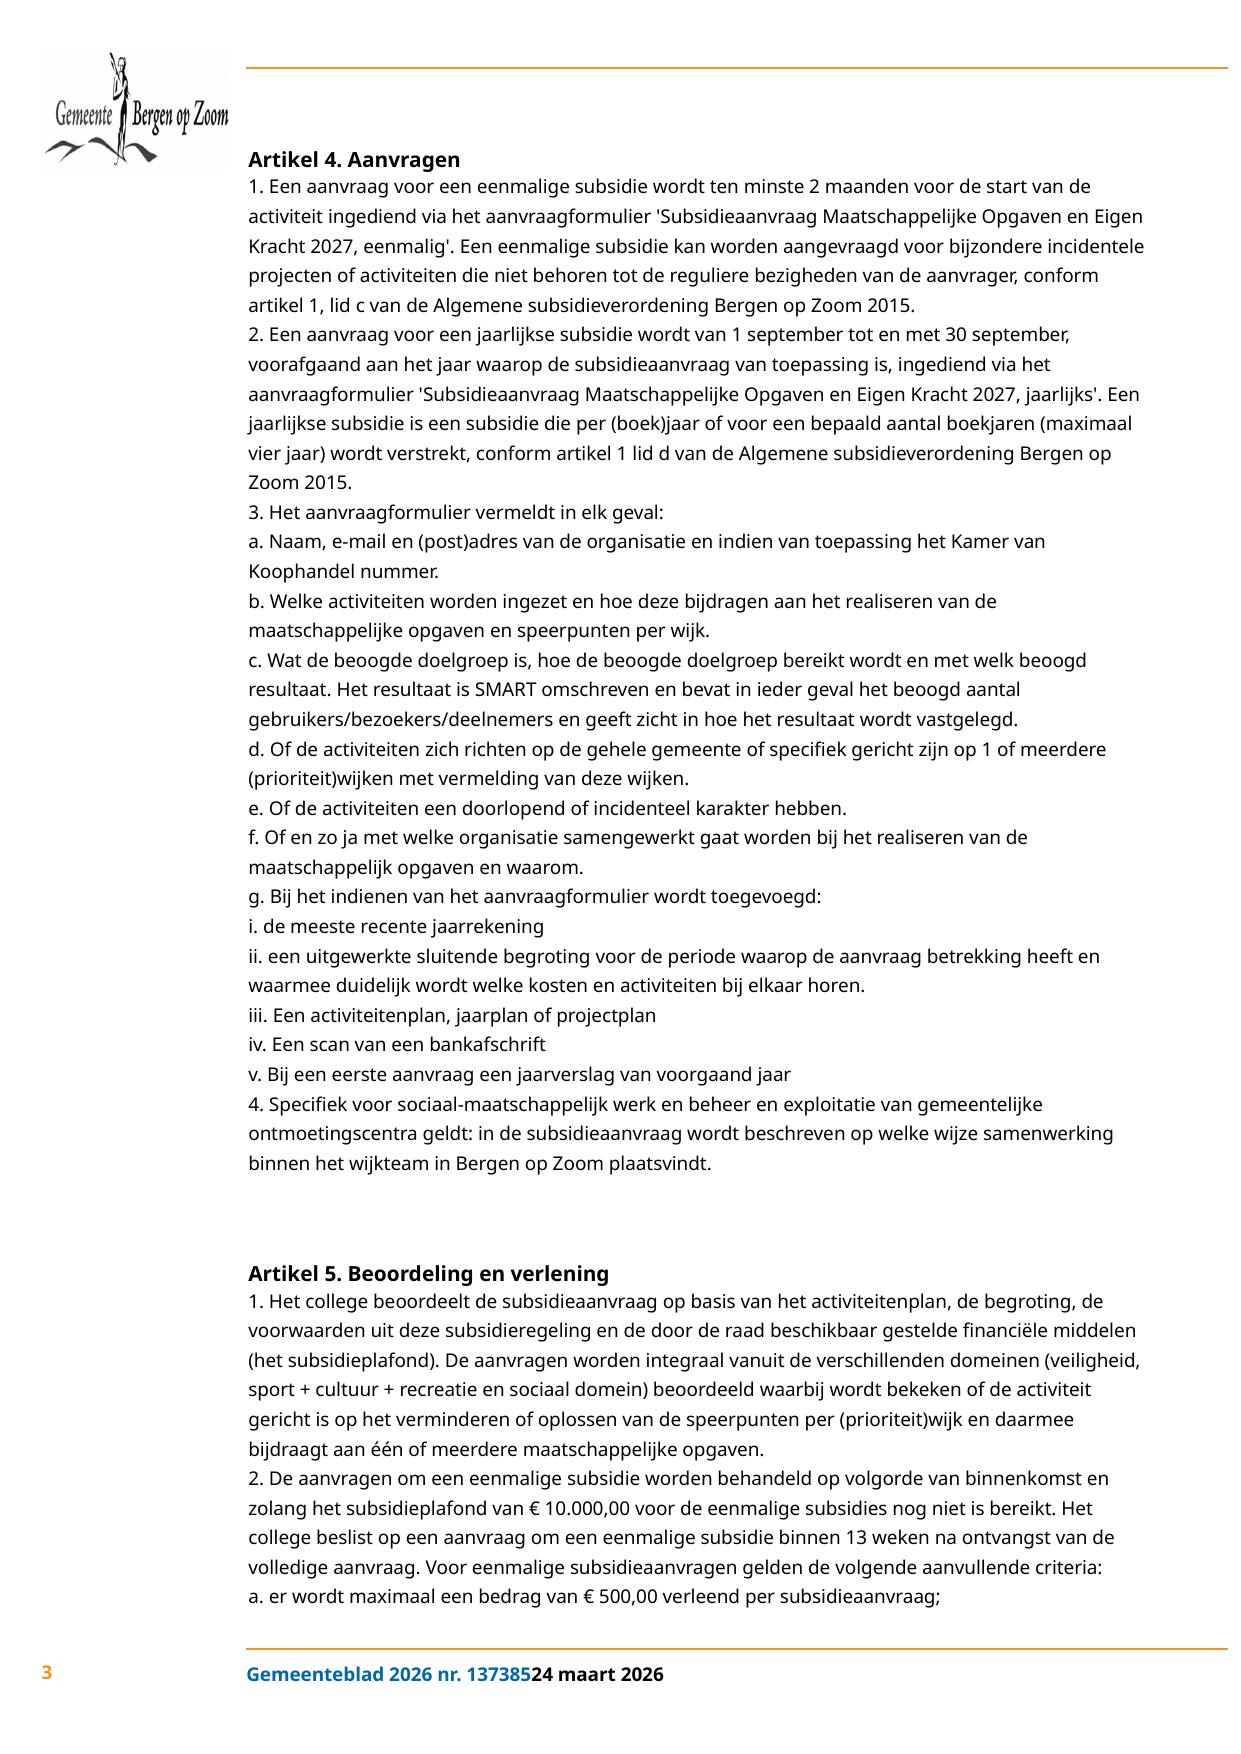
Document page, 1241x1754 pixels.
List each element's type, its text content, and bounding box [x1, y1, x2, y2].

text a. er wordt maximaal een bedrag van € 500,00 verleend per subsidieaanvraag; [248, 1584, 1152, 1609]
text iii. Een activiteitenplan, jaarplan of projectplan [248, 1002, 1152, 1028]
text iv. Een scan van een bankafschrift [248, 1032, 1152, 1057]
text 2. Een aanvraag voor een jaarlijkse subsidie wordt van 1 september tot en met 30 september, voorafgaand aan het jaar waarop de subsidieaanvraag van toepassing is, ingediend via het aanvraagformulier 'Subsidieaanvraag Maatschappelijke Opgaven en Eigen Kracht 2027, jaarlijks'. Een jaarlijkse subsidie is een subsidie die per (boek)jaar of voor een bepaald aantal boekjaren (maximaal vier jaar) wordt verstrekt, conform artikel 1 lid d van de Algemene subsidieverordening Bergen op Zoom 2015. [248, 322, 1152, 495]
text 1. Het college beoordeelt de subsidieaanvraag op basis van het activiteitenplan, de begroting, de voorwaarden uit deze subsidieregeling en de door de raad beschikbaar gestelde financiële middelen (het subsidieplafond). De aanvragen worden integraal vanuit de verschillenden domeinen (veiligheid, sport + cultuur + recreatie en sociaal domein) beoordeeld waarbij wordt bekeken of de activiteit gericht is op het verminderen of oplossen van de speerpunten per (prioriteit)wijk en daarmee bijdraagt aan één of meerdere maatschappelijke opgaven. [248, 1288, 1152, 1462]
text ii. een uitgewerkte sluitende begroting voor de periode waarop de aanvraag betrekking heeft en waarmee duidelijk wordt welke kosten en activiteiten bij elkaar horen. [248, 943, 1152, 998]
text 2. De aanvragen om een eenmalige subsidie worden behandeld op volgorde van binnenkomst en zolang het subsidieplafond van € 10.000,00 voor de eenmalige subsidies nog niet is bereikt. Het college beslist op een aanvraag om een eenmalige subsidie binnen 13 weken na ontvangst van de volledige aanvraag. Voor eenmalige subsidieaanvragen gelden de volgende aanvullende criteria: [248, 1465, 1152, 1580]
text 3. Het aanvraagformulier vermeldt in elk geval: [248, 499, 1152, 525]
text Artikel 4. Aanvragen [248, 145, 1152, 174]
text i. de meeste recente jaarrekening [248, 913, 1152, 939]
text 1. Een aanvraag voor een eenmalige subsidie wordt ten minste 2 maanden voor de start van de activiteit ingediend via het aanvraagformulier 'Subsidieaanvraag Maatschappelijke Opgaven en Eigen Kracht 2027, eenmalig'. Een eenmalige subsidie kan worden aangevraagd voor bijzondere incidentele projecten of activiteiten die niet behoren tot de reguliere bezigheden van de aanvrager, conform artikel 1, lid c van de Algemene subsidieverordening Bergen op Zoom 2015. [248, 174, 1152, 318]
text a. Naam, e-mail en (post)adres van de organisatie en indien van toepassing het Kamer van Koophandel nummer. [248, 529, 1152, 584]
text e. Of de activiteiten een doorlopend of incidenteel karakter hebben. [248, 795, 1152, 821]
text Artikel 5. Beoordeling en verlening [248, 1259, 1152, 1288]
picture [41, 47, 231, 172]
text c. Wat de beoogde doelgroep is, hoe de beoogde doelgroep bereikt wordt en met welk beoogd resultaat. Het resultaat is SMART omschreven en bevat in ieder geval het beoogd aantal gebruikers/bezoekers/deelnemers en geeft zicht in hoe het resultaat wordt vastgelegd. [248, 647, 1152, 732]
text b. Welke activiteiten worden ingezet en hoe deze bijdragen aan het realiseren van de maatschappelijke opgaven en speerpunten per wijk. [248, 588, 1152, 643]
text v. Bij een eerste aanvraag een jaarverslag van voorgaand jaar [248, 1061, 1152, 1087]
text 4. Specifiek voor sociaal-maatschappelijk werk en beheer en exploitatie van gemeentelijke ontmoetingscentra geldt: in de subsidieaanvraag wordt beschreven op welke wijze samenwerking binnen het wijkteam in Bergen op Zoom plaatsvindt. [248, 1091, 1152, 1176]
text g. Bij het indienen van het aanvraagformulier wordt toegevoegd: [248, 884, 1152, 909]
text f. Of en zo ja met welke organisatie samengewerkt gaat worden bij het realiseren van de maatschappelijk opgaven en waarom. [248, 824, 1152, 880]
text d. Of de activiteiten zich richten op de gehele gemeente of specifiek gericht zijn op 1 of meerdere (prioriteit)wijken met vermelding van deze wijken. [248, 736, 1152, 791]
